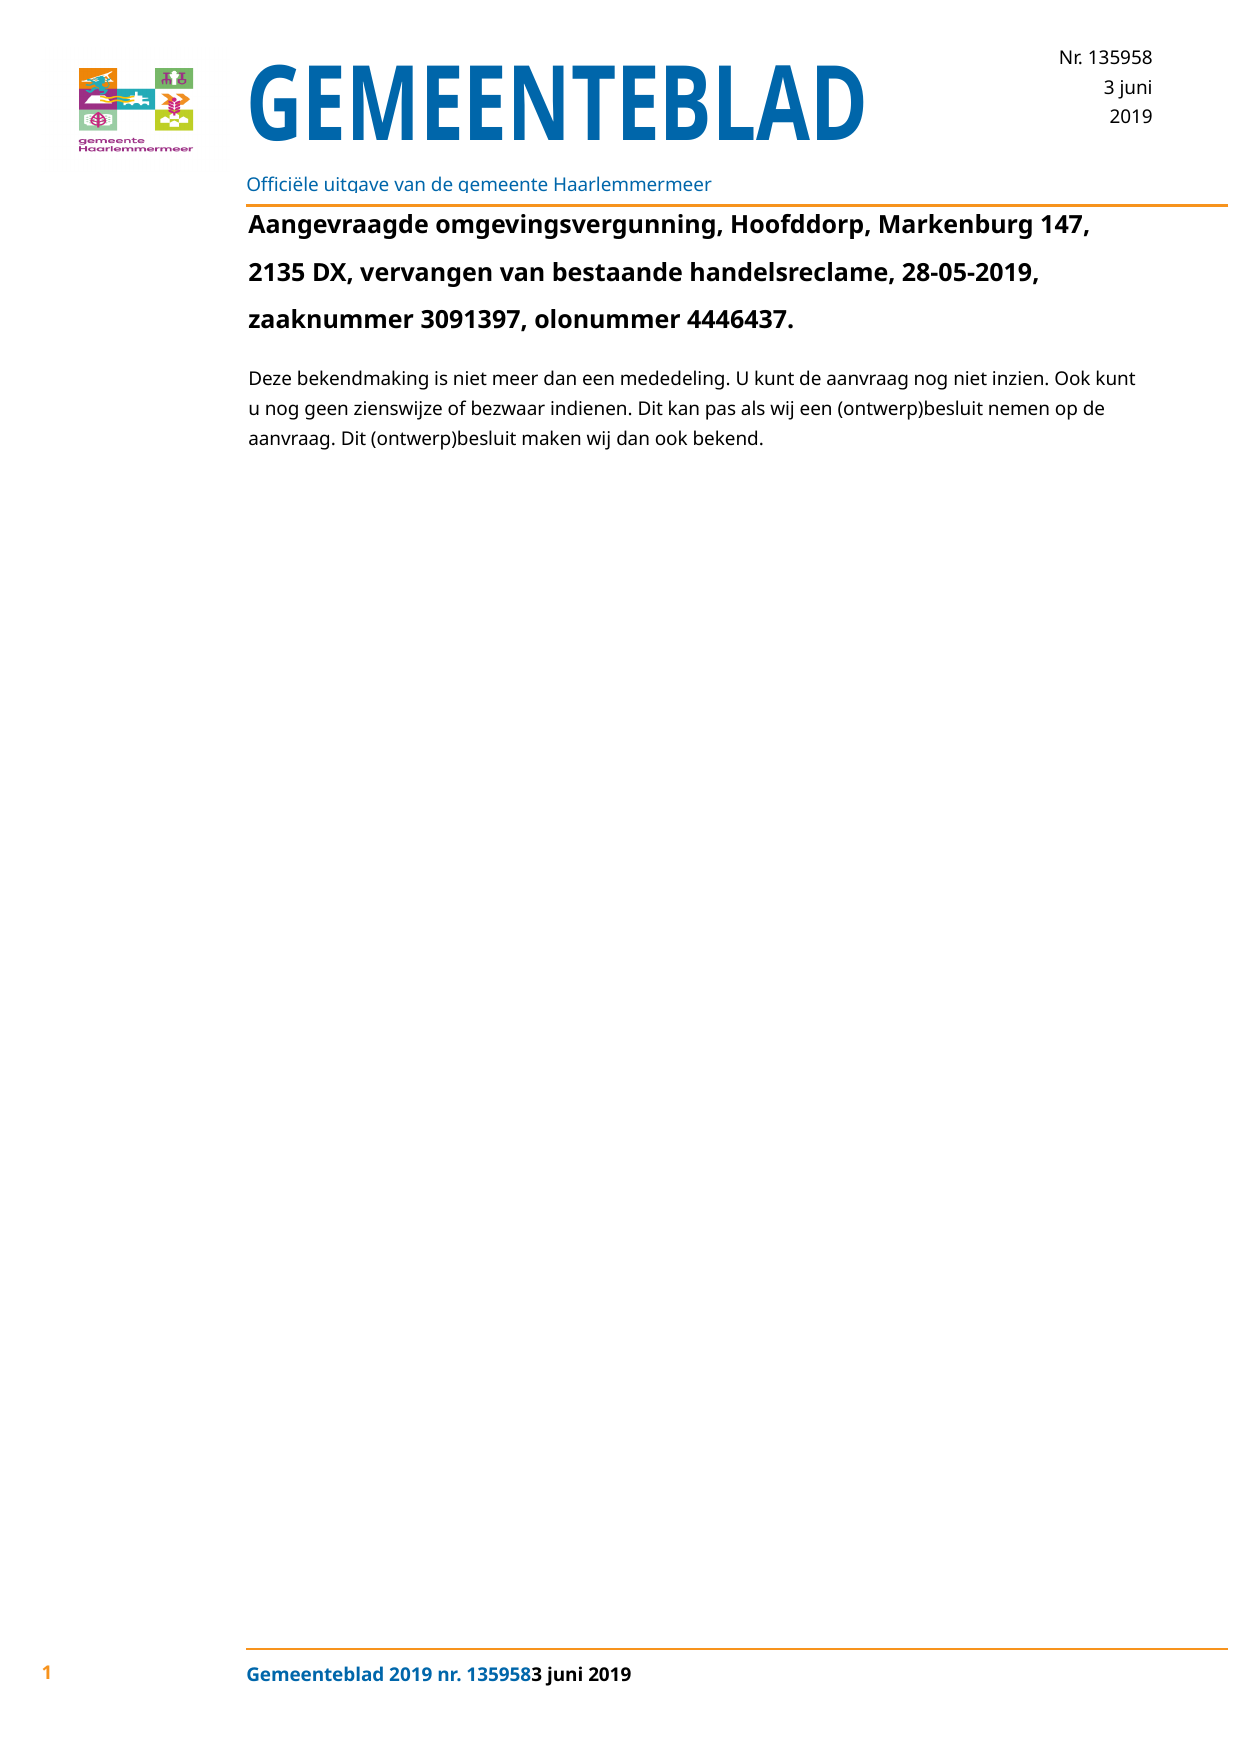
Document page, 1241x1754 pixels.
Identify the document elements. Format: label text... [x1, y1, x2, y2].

picture [41, 47, 231, 172]
text Deze bekendmaking is niet meer dan een mededeling. U kunt de aanvraag nog niet inzien. Ook kunt u nog geen zienswijze of bezwaar indienen. Dit kan pas als wij een (ontwerp)besluit nemen op de aanvraag. Dit (ontwerp)besluit maken wij dan ook bekend. [248, 366, 1152, 450]
text Aangevraagde omgevingsvergunning, Hoofddorp, Markenburg 147, 2135 DX, vervangen van bestaande handelsreclame, 28-05-2019, zaaknummer 3091397, olonummer 4446437. [248, 207, 1152, 336]
